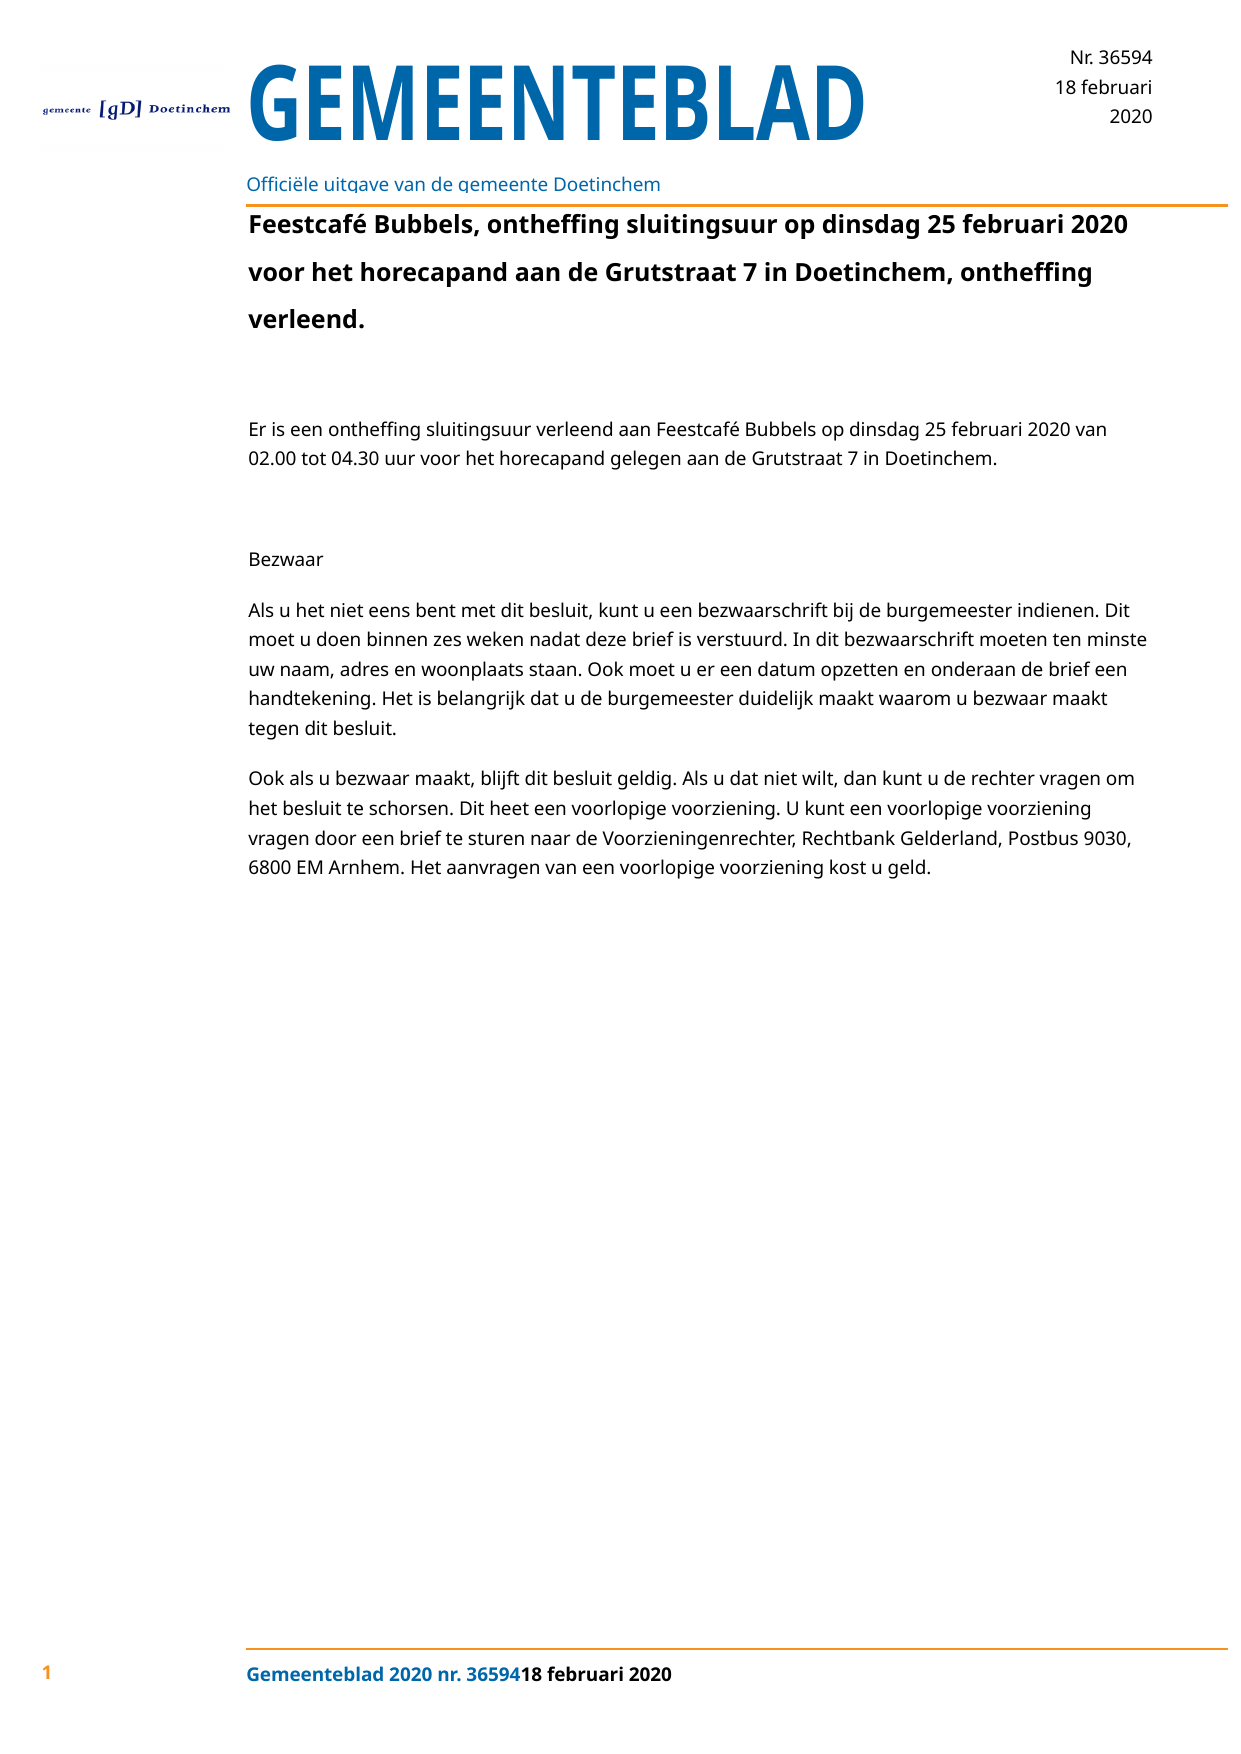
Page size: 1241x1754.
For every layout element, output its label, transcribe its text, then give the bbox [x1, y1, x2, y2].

picture [41, 47, 231, 172]
text Als u het niet eens bent met dit besluit, kunt u een bezwaarschrift bij de burgemeester indienen. Dit moet u doen binnen zes weken nadat deze brief is verstuurd. In dit bezwaarschrift moeten ten minste uw naam, adres en woonplaats staan. Ook moet u er een datum opzetten en onderaan de brief een handtekening. Het is belangrijk dat u de burgemeester duidelijk maakt waarom u bezwaar maakt tegen dit besluit. [248, 597, 1152, 741]
text Ook als u bezwaar maakt, blijft dit besluit geldig. Als u dat niet wilt, dan kunt u de rechter vragen om het besluit te schorsen. Dit heet een voorlopige voorziening. U kunt een voorlopige voorziening vragen door een brief te sturen naar de Voorzieningenrechter, Rechtbank Gelderland, Postbus 9030, 6800 EM Arnhem. Het aanvragen van een voorlopige voorziening kost u geld. [248, 766, 1152, 880]
text Bezwaar [248, 546, 1152, 572]
text Er is een ontheffing sluitingsuur verleend aan Feestcafé Bubbels op dinsdag 25 februari 2020 van 02.00 tot 04.30 uur voor het horecapand gelegen aan de Grutstraat 7 in Doetinchem. [248, 416, 1152, 471]
text Feestcafé Bubbels, ontheffing sluitingsuur op dinsdag 25 februari 2020 voor het horecapand aan de Grutstraat 7 in Doetinchem, ontheffing verleend. [248, 207, 1152, 336]
